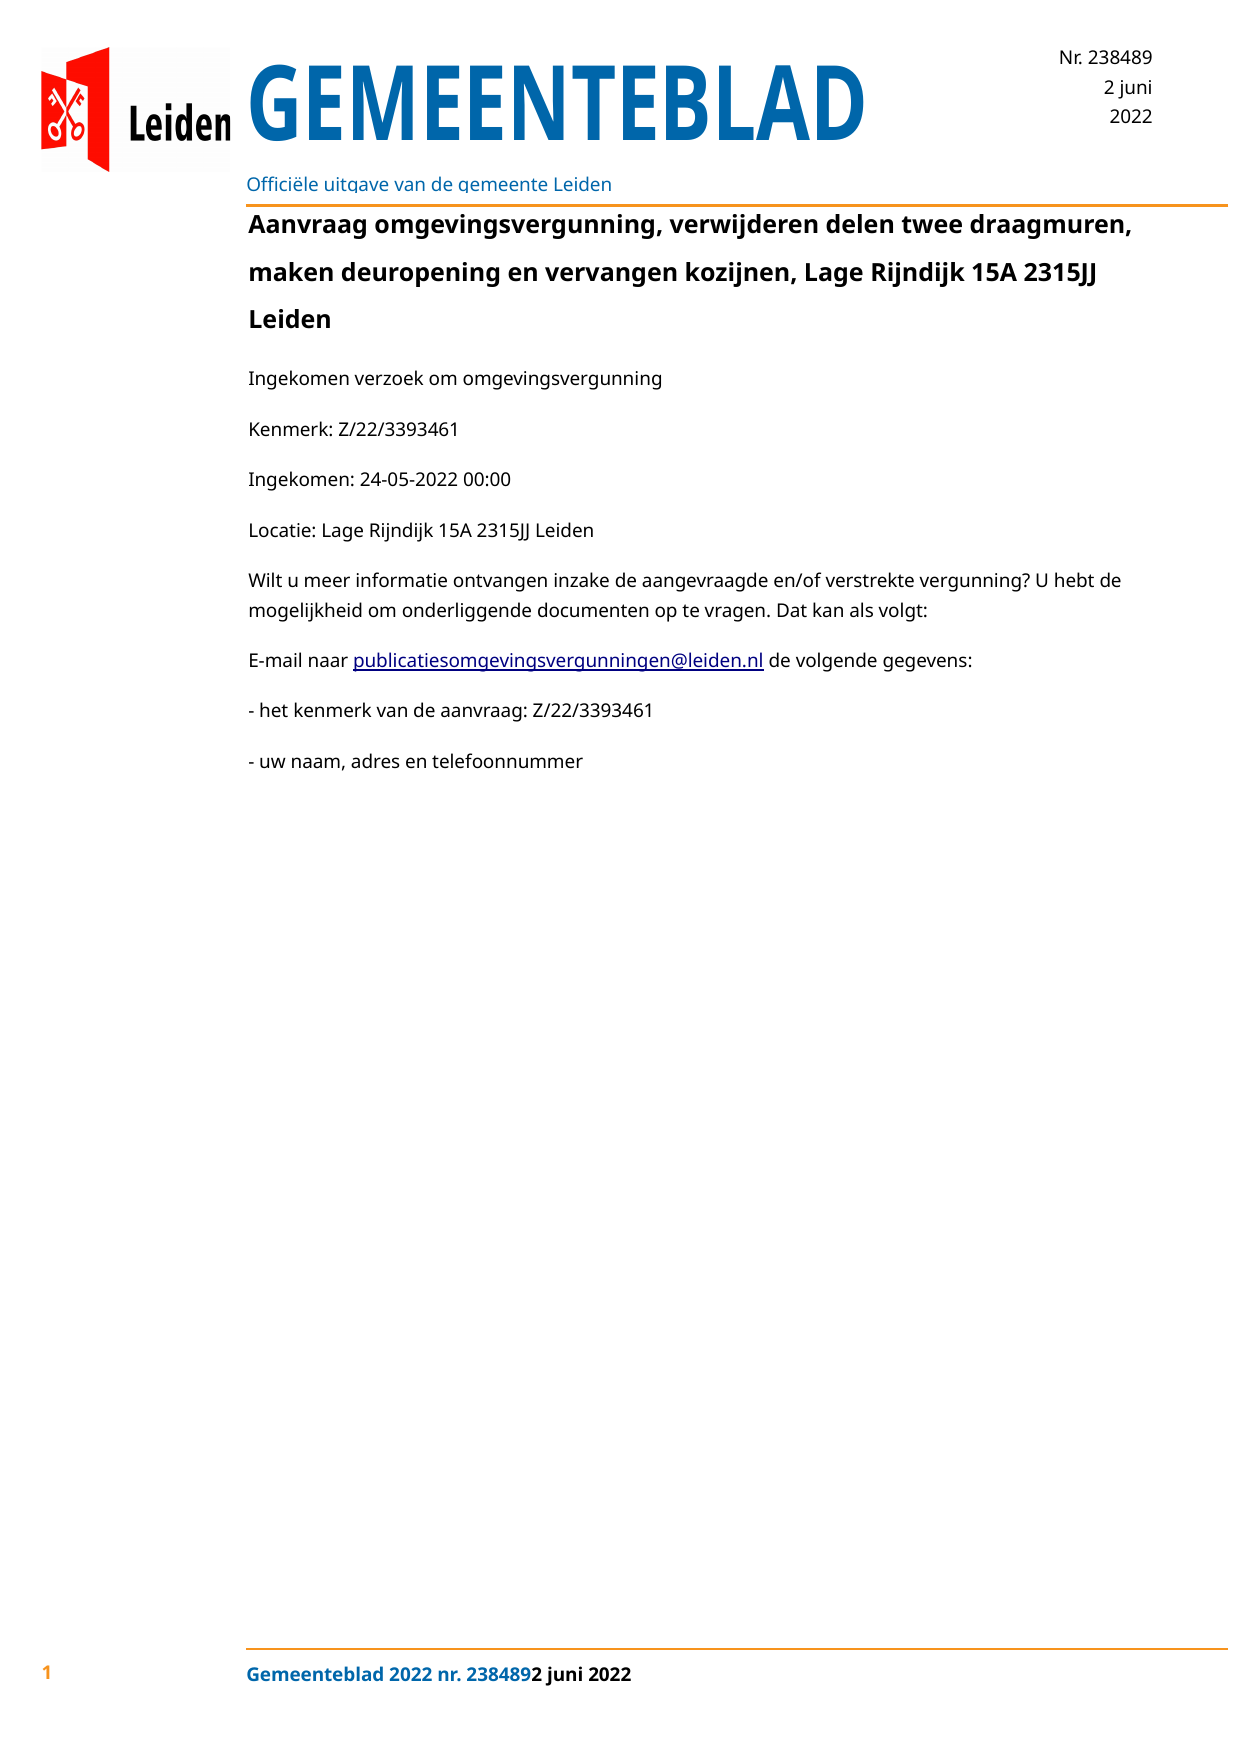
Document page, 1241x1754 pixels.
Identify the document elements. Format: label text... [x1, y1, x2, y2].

text - uw naam, adres en telefoonnummer [248, 748, 1152, 774]
text Kenmerk: Z/22/3393461 [248, 416, 1152, 442]
text Ingekomen verzoek om omgevingsvergunning [248, 366, 1152, 391]
text Aanvraag omgevingsvergunning, verwijderen delen twee draagmuren, maken deuropening en vervangen kozijnen, Lage Rijndijk 15A 2315JJ Leiden [248, 207, 1152, 336]
text Ingekomen: 24-05-2022 00:00 [248, 466, 1152, 492]
picture [41, 47, 231, 172]
text Wilt u meer informatie ontvangen inzake de aangevraagde en/of verstrekte vergunning? U hebt de mogelijkheid om onderliggende documenten op te vragen. Dat kan als volgt: [248, 567, 1152, 622]
text - het kenmerk van de aanvraag: Z/22/3393461 [248, 698, 1152, 723]
text E-mail naar publicatiesomgevingsvergunningen@leiden.nl de volgende gegevens: [248, 647, 1152, 673]
text Locatie: Lage Rijndijk 15A 2315JJ Leiden [248, 517, 1152, 542]
